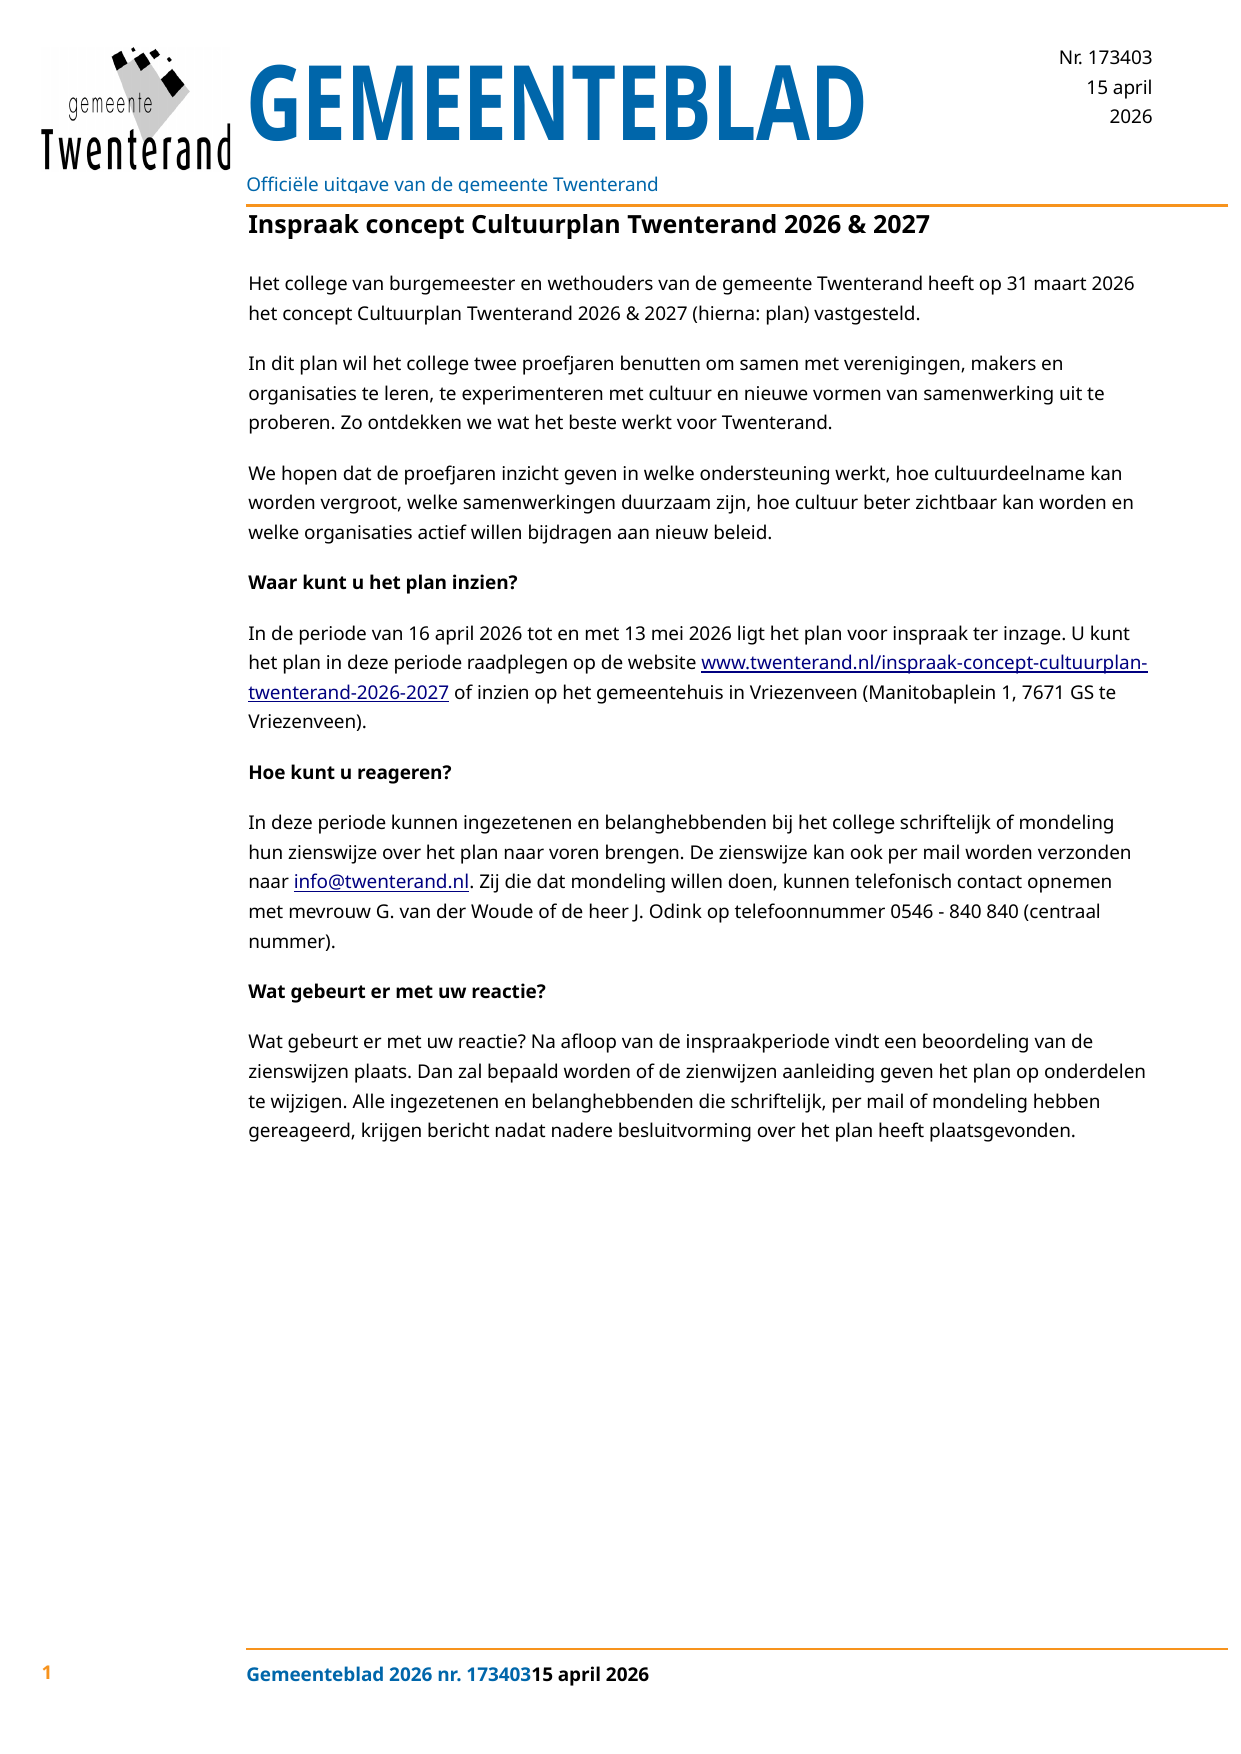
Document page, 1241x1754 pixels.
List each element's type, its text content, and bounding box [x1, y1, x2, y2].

text Wat gebeurt er met uw reactie? [248, 978, 1152, 1004]
text Het college van burgemeester en wethouders van de gemeente Twenterand heeft op 31 maart 2026 het concept Cultuurplan Twenterand 2026 & 2027 (hierna: plan) vastgesteld. [248, 270, 1152, 326]
text Waar kunt u het plan inzien? [248, 569, 1152, 595]
text In dit plan wil het college twee proefjaren benutten om samen met verenigingen, makers en organisaties te leren, te experimenteren met cultuur en nieuwe vormen van samenwerking uit te proberen. Zo ontdekken we wat het beste werkt voor Twenterand. [248, 350, 1152, 435]
text In de periode van 16 april 2026 tot en met 13 mei 2026 ligt het plan voor inspraak ter inzage. U kunt het plan in deze periode raadplegen op de website www.twenterand.nl/inspraak-concept-cultuurplan-twenterand-2026-2027 of inzien op het gemeentehuis in Vriezenveen (Manitobaplein 1, 7671 GS te Vriezenveen). [248, 620, 1152, 734]
text In deze periode kunnen ingezetenen en belanghebbenden bij het college schriftelijk of mondeling hun zienswijze over het plan naar voren brengen. De zienswijze kan ook per mail worden verzonden naar info@twenterand.nl. Zij die dat mondeling willen doen, kunnen telefonisch contact opnemen met mevrouw G. van der Woude of de heer J. Odink op telefoonnummer 0546 - 840 840 (centraal nummer). [248, 809, 1152, 953]
text Inspraak concept Cultuurplan Twenterand 2026 & 2027 [248, 207, 1152, 241]
text We hopen dat de proefjaren inzicht geven in welke ondersteuning werkt, hoe cultuurdeelname kan worden vergroot, welke samenwerkingen duurzaam zijn, hoe cultuur beter zichtbaar kan worden en welke organisaties actief willen bijdragen aan nieuw beleid. [248, 460, 1152, 545]
picture [41, 47, 231, 172]
text Wat gebeurt er met uw reactie? Na afloop van de inspraakperiode vindt een beoordeling van de zienswijzen plaats. Dan zal bepaald worden of de zienwijzen aanleiding geven het plan op onderdelen te wijzigen. Alle ingezetenen en belanghebbenden die schriftelijk, per mail of mondeling hebben gereageerd, krijgen bericht nadat nadere besluitvorming over het plan heeft plaatsgevonden. [248, 1029, 1152, 1143]
text Hoe kunt u reageren? [248, 759, 1152, 785]
